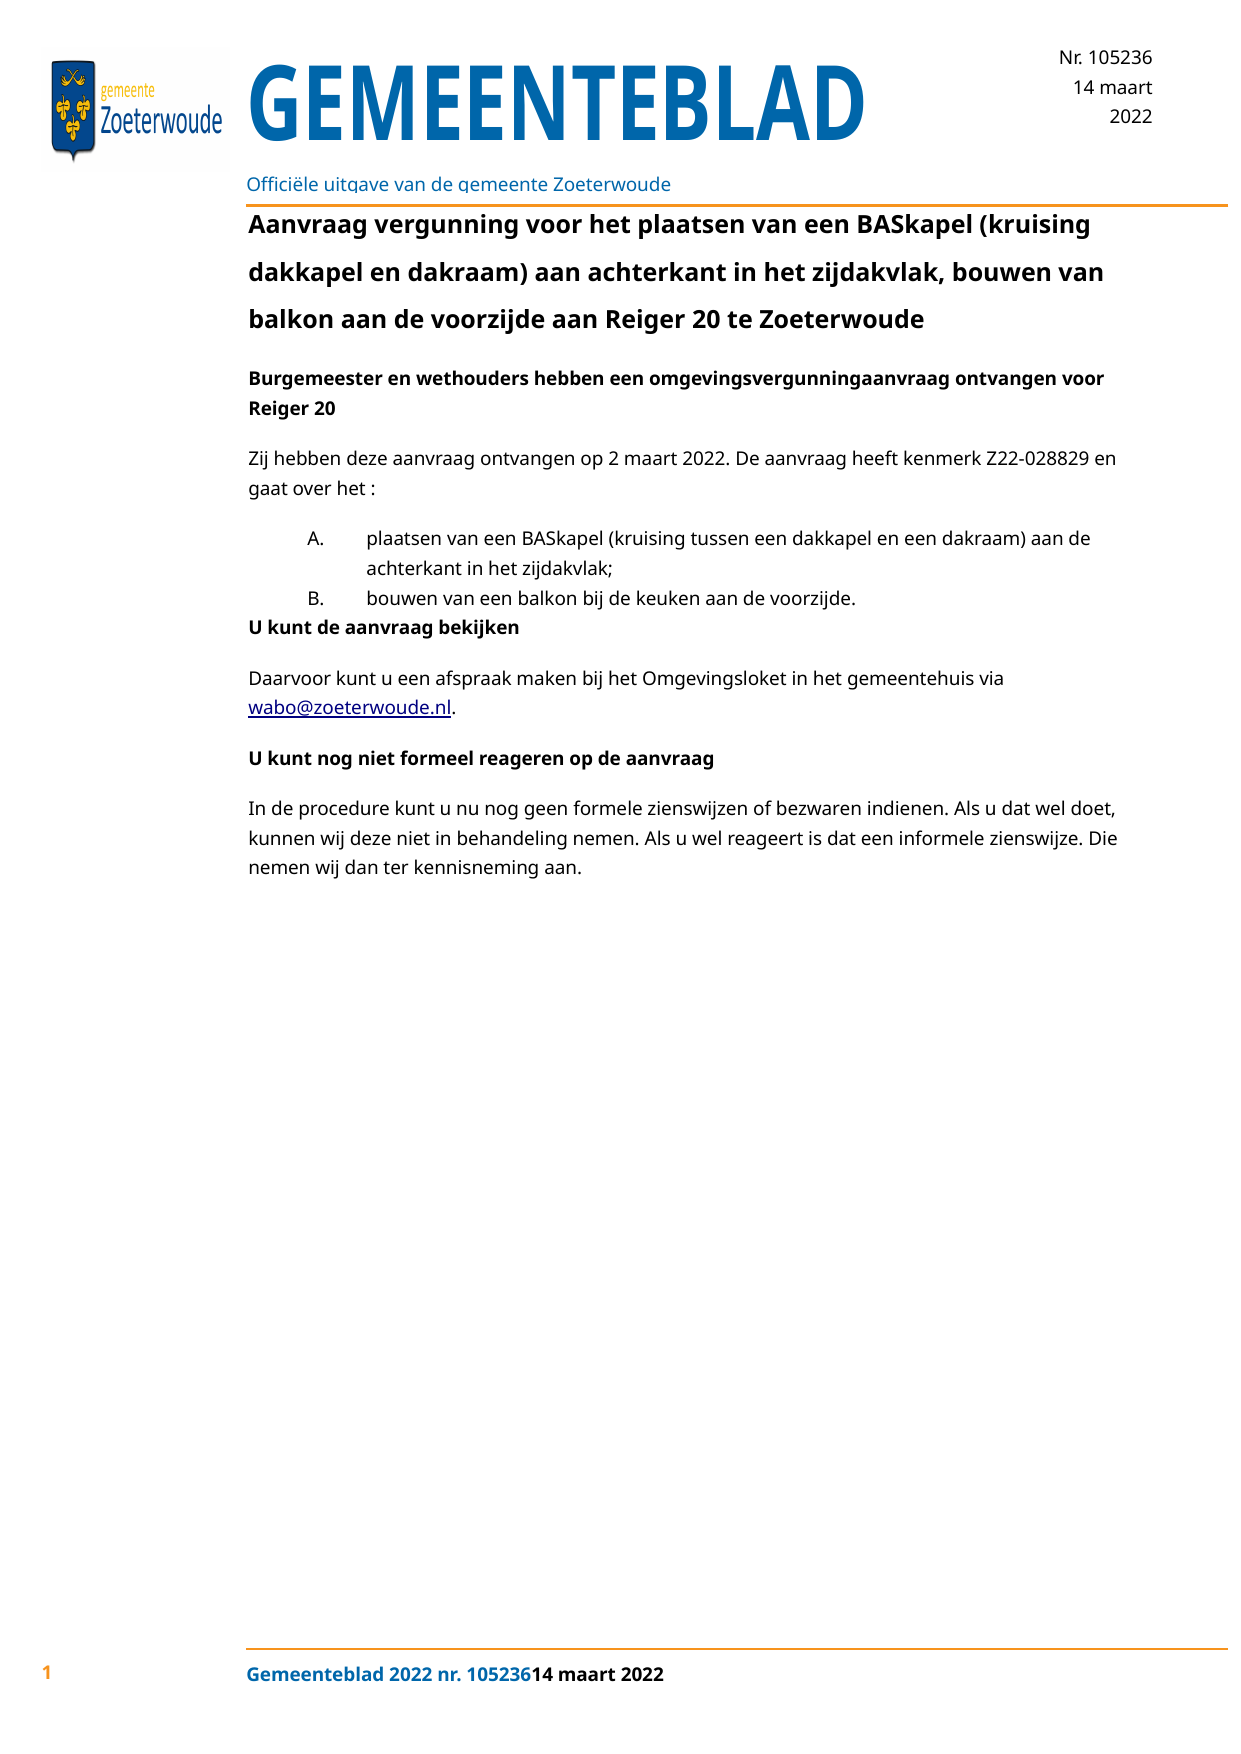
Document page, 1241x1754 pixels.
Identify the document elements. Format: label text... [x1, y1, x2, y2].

text Zij hebben deze aanvraag ontvangen op 2 maart 2022. De aanvraag heeft kenmerk Z22-028829 en gaat over het : [248, 446, 1152, 501]
list bouwen van een balkon bij de keuken aan de voorzijde. [307, 585, 1152, 610]
text Burgemeester en wethouders hebben een omgevingsvergunningaanvraag ontvangen voor Reiger 20 [248, 366, 1152, 421]
text Aanvraag vergunning voor het plaatsen van een BASkapel (kruising dakkapel en dakraam) aan achterkant in het zijdakvlak, bouwen van balkon aan de voorzijde aan Reiger 20 te Zoeterwoude [248, 207, 1152, 336]
text U kunt de aanvraag bekijken [248, 614, 1152, 640]
picture [41, 47, 231, 172]
list plaatsen van een BASkapel (kruising tussen een dakkapel en een dakraam) aan de achterkant in het zijdakvlak; [307, 526, 1152, 581]
text In de procedure kunt u nu nog geen formele zienswijzen of bezwaren indienen. Als u dat wel doet, kunnen wij deze niet in behandeling nemen. Als u wel reageert is dat een informele zienswijze. Die nemen wij dan ter kennisneming aan. [248, 795, 1152, 880]
text U kunt nog niet formeel reageren op de aanvraag [248, 745, 1152, 770]
text Daarvoor kunt u een afspraak maken bij het Omgevingsloket in het gemeentehuis via wabo@zoeterwoude.nl. [248, 665, 1152, 720]
